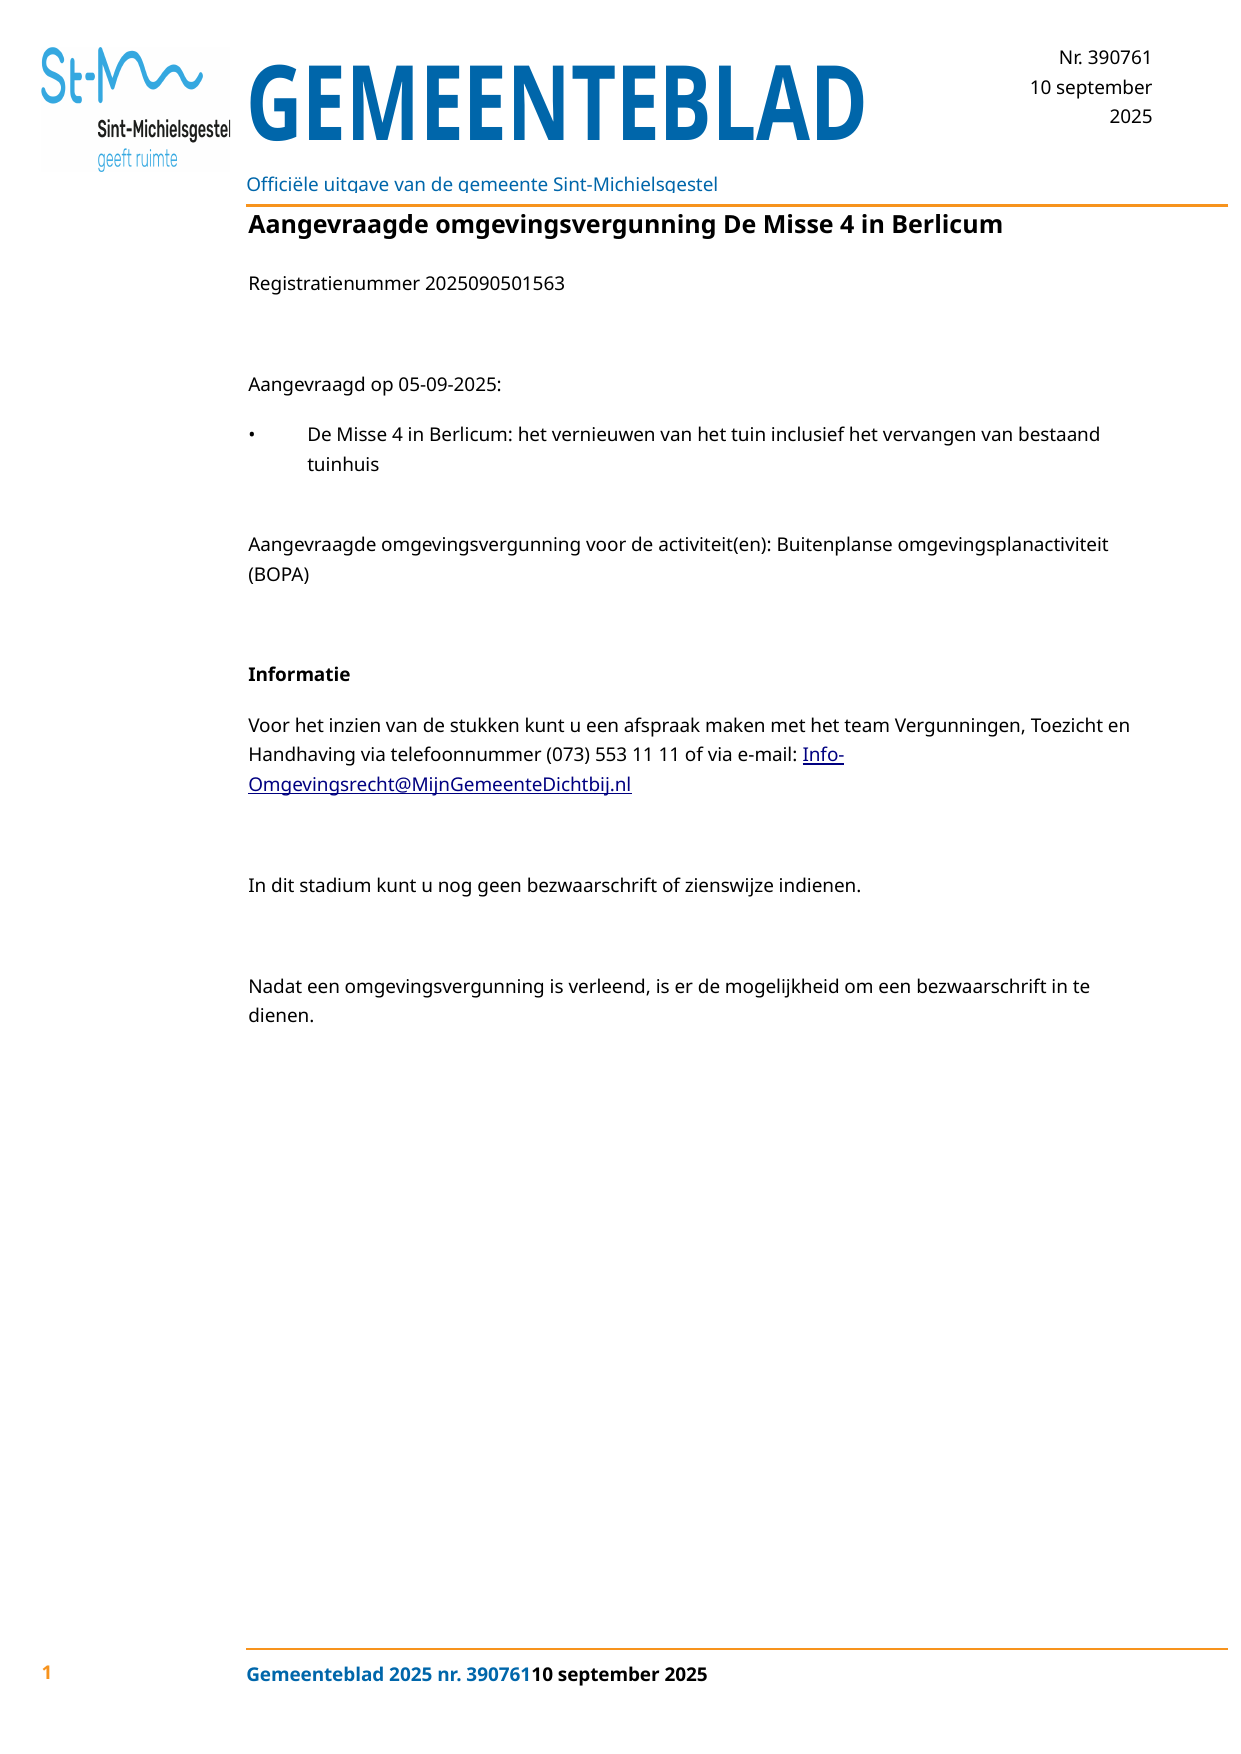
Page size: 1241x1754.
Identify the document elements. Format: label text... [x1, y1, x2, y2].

text Registratienummer 2025090501563 [248, 270, 1152, 296]
text Aangevraagde omgevingsvergunning voor de activiteit(en): Buitenplanse omgevingsplanactiviteit (BOPA) [248, 531, 1152, 586]
text Aangevraagd op 05-09-2025: [248, 371, 1152, 397]
text Aangevraagde omgevingsvergunning De Misse 4 in Berlicum [248, 207, 1152, 241]
text Nadat een omgevingsvergunning is verleend, is er de mogelijkheid om een bezwaarschrift in te dienen. [248, 973, 1152, 1028]
picture [41, 47, 231, 172]
text Voor het inzien van de stukken kunt u een afspraak maken met het team Vergunningen, Toezicht en Handhaving via telefoonnummer (073) 553 11 11 of via e-mail: Info-Omgevingsrecht@MijnGemeenteDichtbij.nl [248, 712, 1152, 797]
text Informatie [248, 662, 1152, 687]
list De Misse 4 in Berlicum: het vernieuwen van het tuin inclusief het vervangen van bestaand tuinhuis [248, 422, 1152, 477]
text In dit stadium kunt u nog geen bezwaarschrift of zienswijze indienen. [248, 872, 1152, 898]
